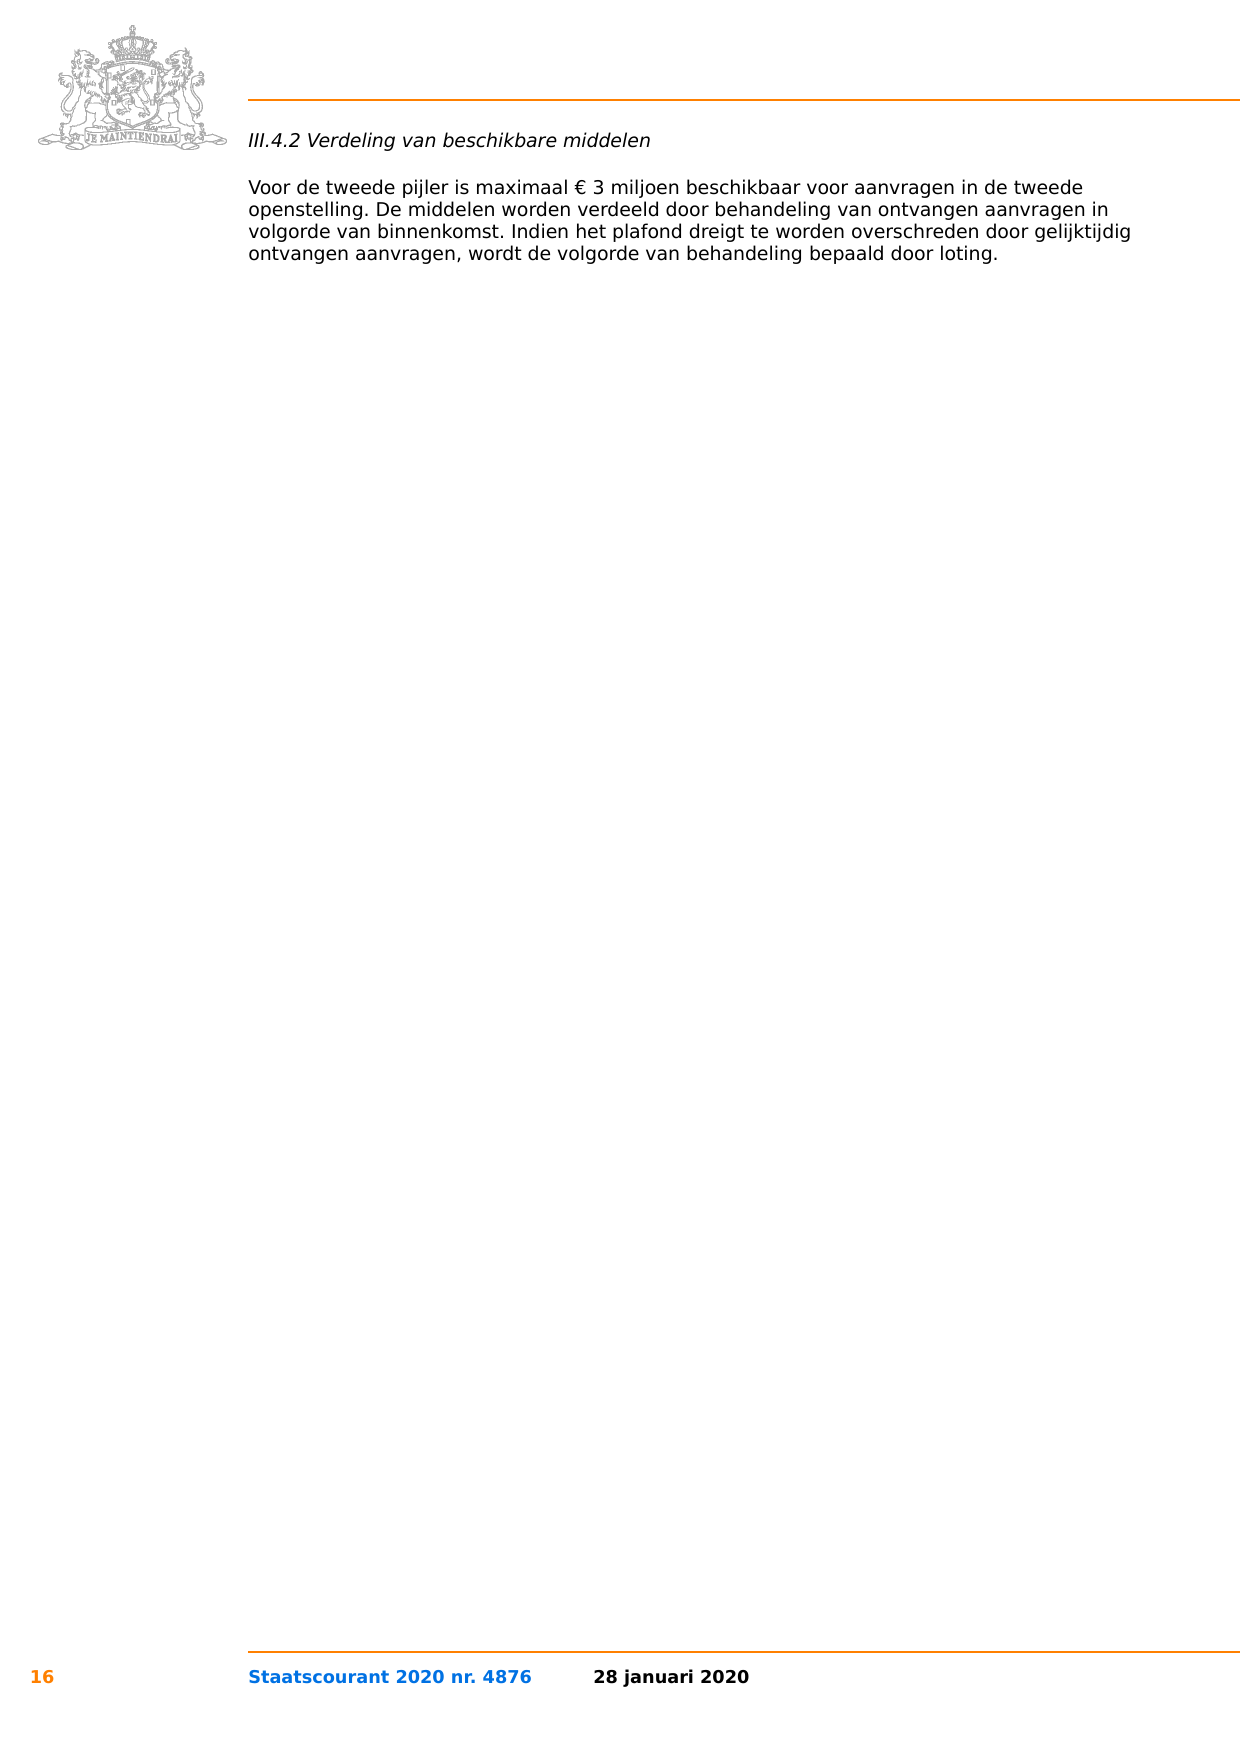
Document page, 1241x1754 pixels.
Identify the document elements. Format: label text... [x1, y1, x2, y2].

subtitle III.4.2 Verdeling van beschikbare middelen [248, 130, 1163, 152]
picture [38, 25, 227, 150]
text Voor de tweede pijler is maximaal € 3 miljoen beschikbaar voor aanvragen in de tweede openstelling. De middelen worden verdeeld door behandeling van ontvangen aanvragen in volgorde van binnenkomst. Indien het plafond dreigt te worden overschreden door gelijktijdig ontvangen aanvragen, wordt de volgorde van behandeling bepaald door loting. [248, 177, 1163, 265]
